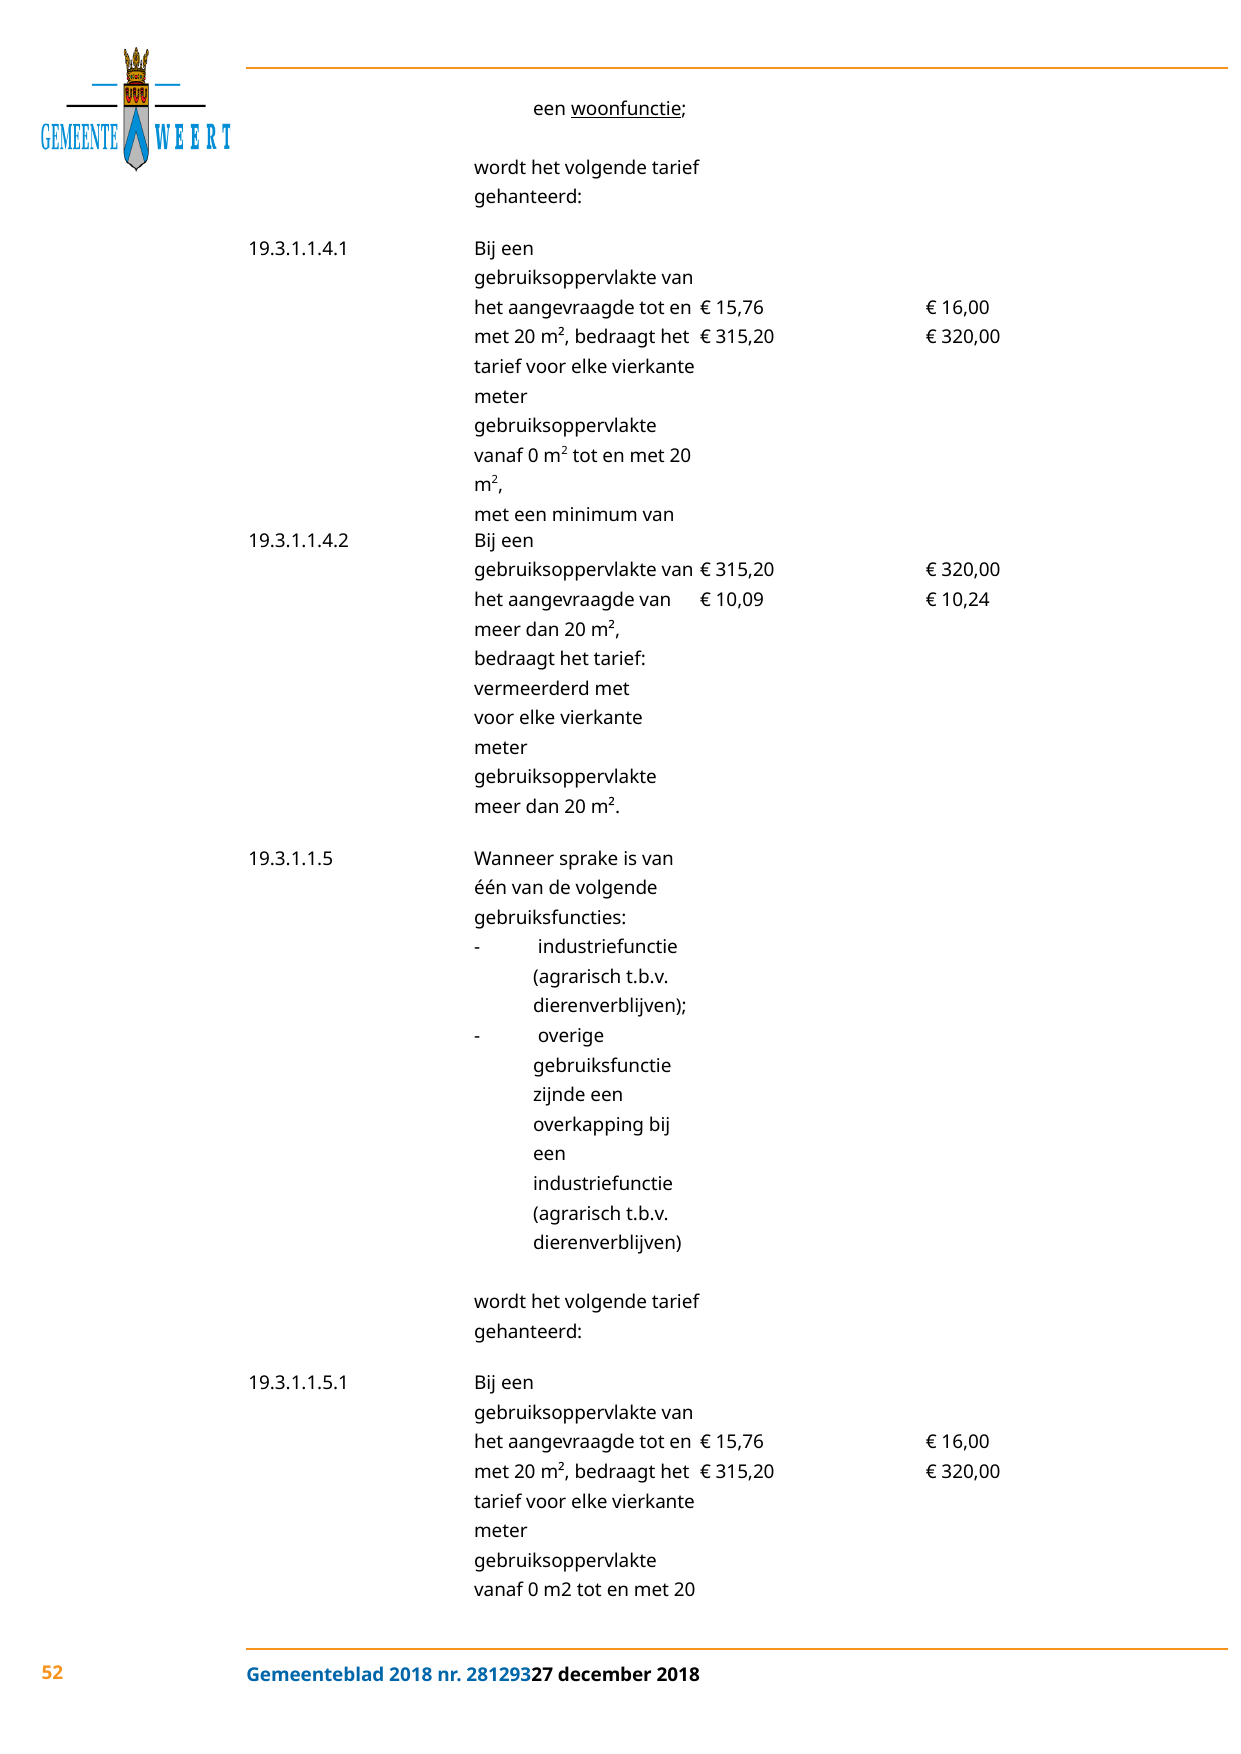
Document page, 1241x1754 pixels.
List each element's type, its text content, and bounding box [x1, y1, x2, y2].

table_cell 19.3.1.1.4.1 [248, 235, 474, 527]
table_cell [700, 819, 926, 845]
table_cell € 315,20 € 10,09 [700, 527, 926, 819]
table_cell 19.3.1.1.5.1 [248, 1370, 474, 1602]
table_cell [926, 845, 1152, 1344]
table_cell [700, 1344, 926, 1369]
table_cell [700, 209, 926, 235]
table_cell Wanneer sprake is van één van de volgende gebruiksfuncties: ­ industriefunctie (agrarisch t.b.v. dierenverblijven); ­ overige gebruiksfunctie zijnde een overkapping bij een industriefunctie (agrarisch t.b.v. dierenverblijven) wordt het volgende tarief gehanteerd: [474, 845, 700, 1344]
table_cell [248, 95, 474, 209]
table_cell Bij een gebruiksoppervlakte van het aangevraagde tot en met 20 m², bedraagt het tarief voor elke vierkante meter gebruiksoppervlakte vanaf 0 m2 tot en met 20 [474, 1370, 700, 1602]
table_cell [926, 95, 1152, 209]
table_cell [926, 819, 1152, 845]
table_cell [248, 209, 474, 235]
table_cell [248, 1344, 474, 1369]
table_cell [700, 95, 926, 209]
table_cell [248, 819, 474, 845]
table_cell [474, 209, 700, 235]
table_cell € 320,00 € 10,24 [926, 527, 1152, 819]
table_cell € 16,00 € 320,00 [926, 1370, 1152, 1602]
table_cell Bij een gebruiksoppervlakte van het aangevraagde tot en met 20 m², bedraagt het tarief voor elke vierkante meter gebruiksoppervlakte vanaf 0 m2 tot en met 20 m2, met een minimum van [474, 235, 700, 527]
table_cell een woonfunctie; wordt het volgende tarief gehanteerd: [474, 95, 700, 209]
table_cell [926, 209, 1152, 235]
picture [41, 47, 231, 172]
table_cell [700, 845, 926, 1344]
table_cell 19.3.1.1.4.2 [248, 527, 474, 819]
table_cell € 15,76 € 315,20 [700, 1370, 926, 1602]
table_cell [474, 1344, 700, 1369]
table_cell € 15,76 € 315,20 [700, 235, 926, 527]
table_cell 19.3.1.1.5 [248, 845, 474, 1344]
table_cell [474, 819, 700, 845]
table_cell Bij een gebruiksoppervlakte van het aangevraagde van meer dan 20 m², bedraagt het tarief: vermeerderd met voor elke vierkante meter gebruiksoppervlakte meer dan 20 m². [474, 527, 700, 819]
table_cell [926, 1344, 1152, 1369]
table_cell € 16,00 € 320,00 [926, 235, 1152, 527]
